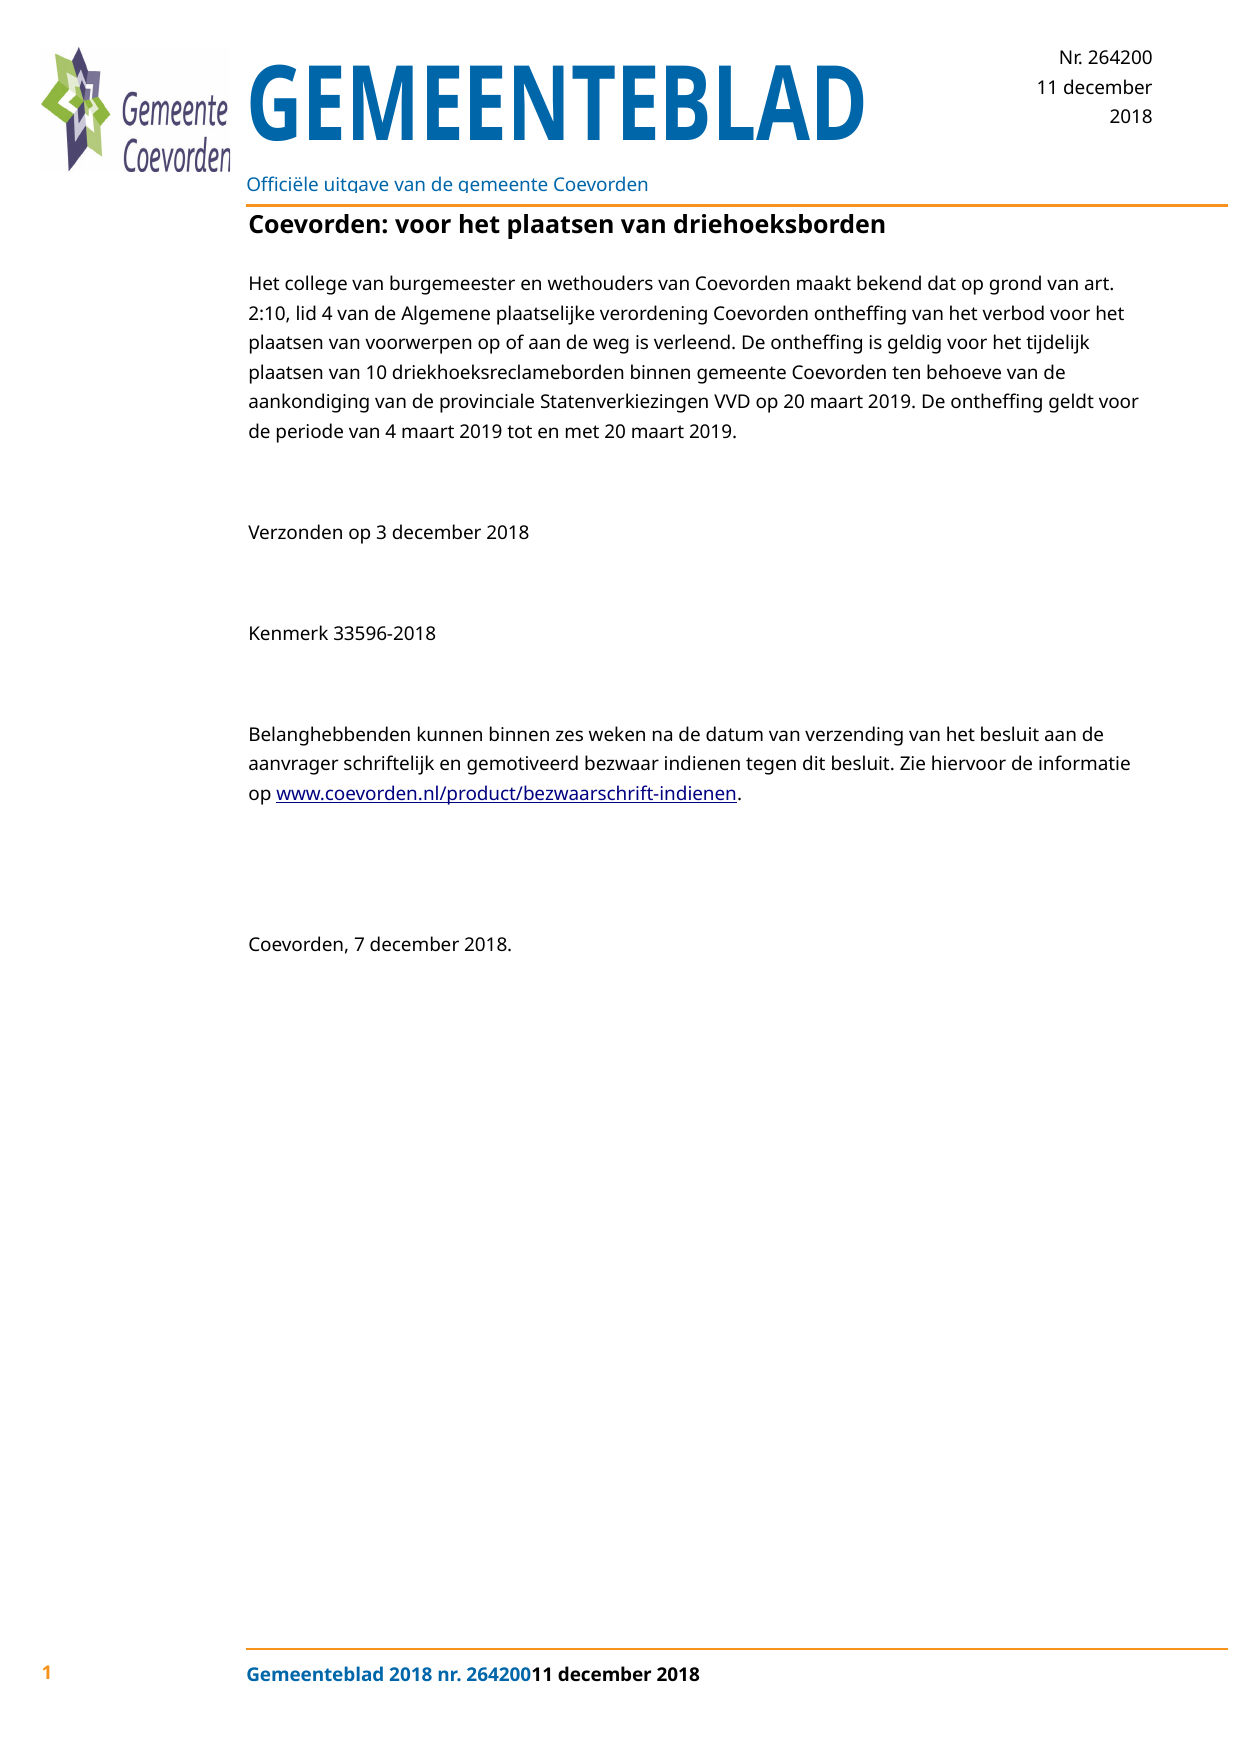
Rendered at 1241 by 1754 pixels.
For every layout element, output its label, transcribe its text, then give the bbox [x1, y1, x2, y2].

text Verzonden op 3 december 2018 [248, 519, 1152, 545]
text Kenmerk 33596-2018 [248, 620, 1152, 646]
text Coevorden: voor het plaatsen van driehoeksborden [248, 207, 1152, 241]
picture [41, 47, 231, 172]
text Coevorden, 7 december 2018. [248, 931, 1152, 957]
text Belanghebbenden kunnen binnen zes weken na de datum van verzending van het besluit aan de aanvrager schriftelijk en gemotiveerd bezwaar indienen tegen dit besluit. Zie hiervoor de informatie op www.coevorden.nl/product/bezwaarschrift-indienen. [248, 721, 1152, 806]
text Het college van burgemeester en wethouders van Coevorden maakt bekend dat op grond van art. 2:10, lid 4 van de Algemene plaatselijke verordening Coevorden ontheffing van het verbod voor het plaatsen van voorwerpen op of aan de weg is verleend. De ontheffing is geldig voor het tijdelijk plaatsen van 10 driekhoeksreclameborden binnen gemeente Coevorden ten behoeve van de aankondiging van de provinciale Statenverkiezingen VVD op 20 maart 2019. De ontheffing geldt voor de periode van 4 maart 2019 tot en met 20 maart 2019. [248, 270, 1152, 444]
